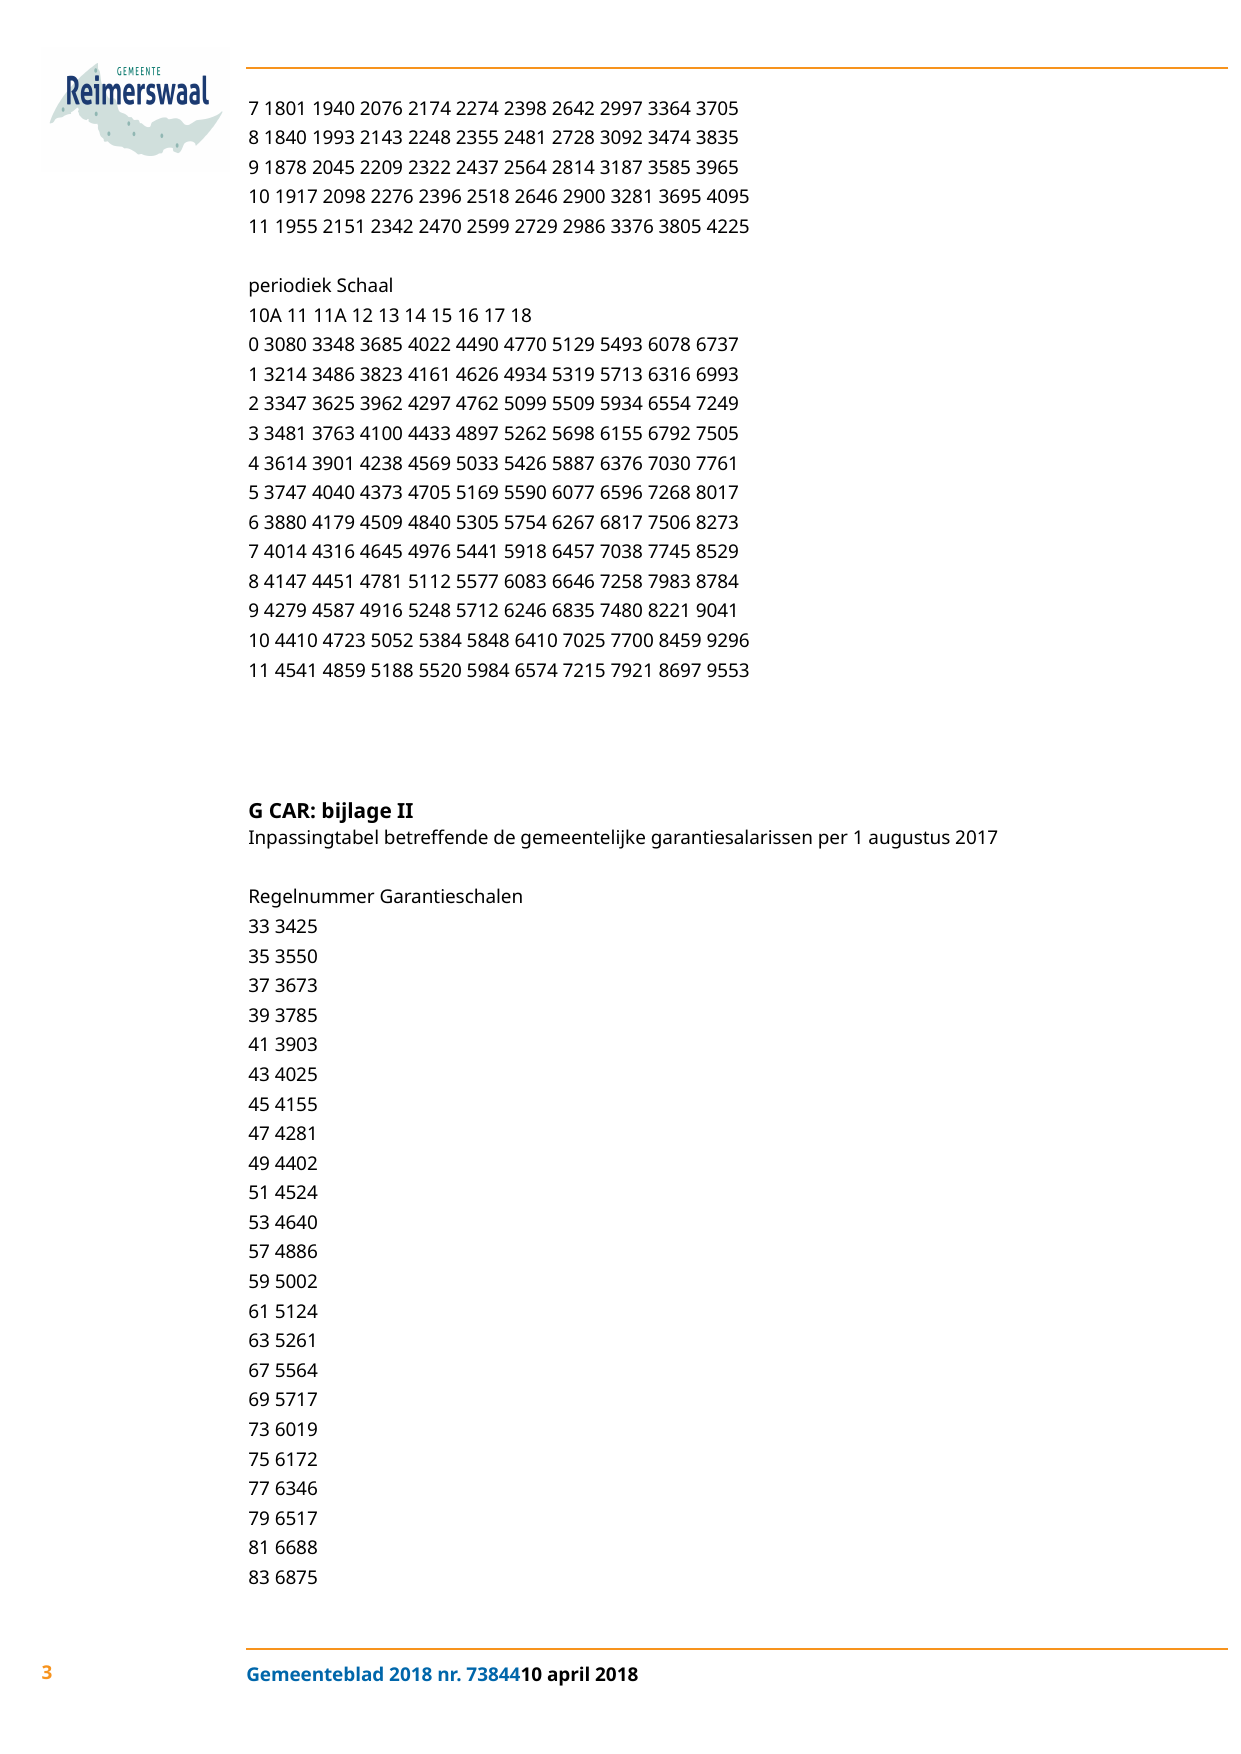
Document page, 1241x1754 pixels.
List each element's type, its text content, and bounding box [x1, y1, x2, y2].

text 3 3481 3763 4100 4433 4897 5262 5698 6155 6792 7505 [248, 420, 1152, 446]
text 83 6875 [248, 1564, 1152, 1590]
text 8 4147 4451 4781 5112 5577 6083 6646 7258 7983 8784 [248, 568, 1152, 594]
text 35 3550 [248, 943, 1152, 968]
text 59 5002 [248, 1268, 1152, 1294]
text 37 3673 [248, 972, 1152, 998]
picture [41, 47, 231, 172]
text 41 3903 [248, 1032, 1152, 1057]
text 57 4886 [248, 1239, 1152, 1264]
text 9 4279 4587 4916 5248 5712 6246 6835 7480 8221 9041 [248, 598, 1152, 623]
text 39 3785 [248, 1002, 1152, 1028]
text 7 4014 4316 4645 4976 5441 5918 6457 7038 7745 8529 [248, 538, 1152, 564]
text periodiek Schaal [248, 272, 1152, 298]
text 10 1917 2098 2276 2396 2518 2646 2900 3281 3695 4095 [248, 183, 1152, 209]
text 69 5717 [248, 1387, 1152, 1412]
text 75 6172 [248, 1446, 1152, 1471]
text 47 4281 [248, 1120, 1152, 1146]
text 53 4640 [248, 1209, 1152, 1235]
text 63 5261 [248, 1327, 1152, 1353]
text 11 4541 4859 5188 5520 5984 6574 7215 7921 8697 9553 [248, 657, 1152, 683]
text 0 3080 3348 3685 4022 4490 4770 5129 5493 6078 6737 [248, 331, 1152, 357]
text 7 1801 1940 2076 2174 2274 2398 2642 2997 3364 3705 [248, 95, 1152, 121]
text 1 3214 3486 3823 4161 4626 4934 5319 5713 6316 6993 [248, 361, 1152, 387]
text 2 3347 3625 3962 4297 4762 5099 5509 5934 6554 7249 [248, 391, 1152, 416]
text 10 4410 4723 5052 5384 5848 6410 7025 7700 8459 9296 [248, 627, 1152, 653]
text 49 4402 [248, 1150, 1152, 1176]
text 61 5124 [248, 1298, 1152, 1323]
text 4 3614 3901 4238 4569 5033 5426 5887 6376 7030 7761 [248, 450, 1152, 476]
text 81 6688 [248, 1534, 1152, 1560]
text 5 3747 4040 4373 4705 5169 5590 6077 6596 7268 8017 [248, 479, 1152, 505]
text 33 3425 [248, 913, 1152, 939]
text 79 6517 [248, 1505, 1152, 1531]
text 67 5564 [248, 1357, 1152, 1383]
text 8 1840 1993 2143 2248 2355 2481 2728 3092 3474 3835 [248, 124, 1152, 150]
text 10A 11 11A 12 13 14 15 16 17 18 [248, 302, 1152, 328]
text 9 1878 2045 2209 2322 2437 2564 2814 3187 3585 3965 [248, 154, 1152, 180]
text Inpassingtabel betreffende de gemeentelijke garantiesalarissen per 1 augustus 2017 [248, 824, 1152, 850]
text Regelnummer Garantieschalen [248, 884, 1152, 909]
text 11 1955 2151 2342 2470 2599 2729 2986 3376 3805 4225 [248, 213, 1152, 239]
text 45 4155 [248, 1091, 1152, 1116]
text 77 6346 [248, 1475, 1152, 1501]
text G CAR: bijlage II [248, 796, 1152, 824]
text 43 4025 [248, 1061, 1152, 1087]
text 6 3880 4179 4509 4840 5305 5754 6267 6817 7506 8273 [248, 509, 1152, 535]
text 51 4524 [248, 1179, 1152, 1205]
text 73 6019 [248, 1416, 1152, 1442]
